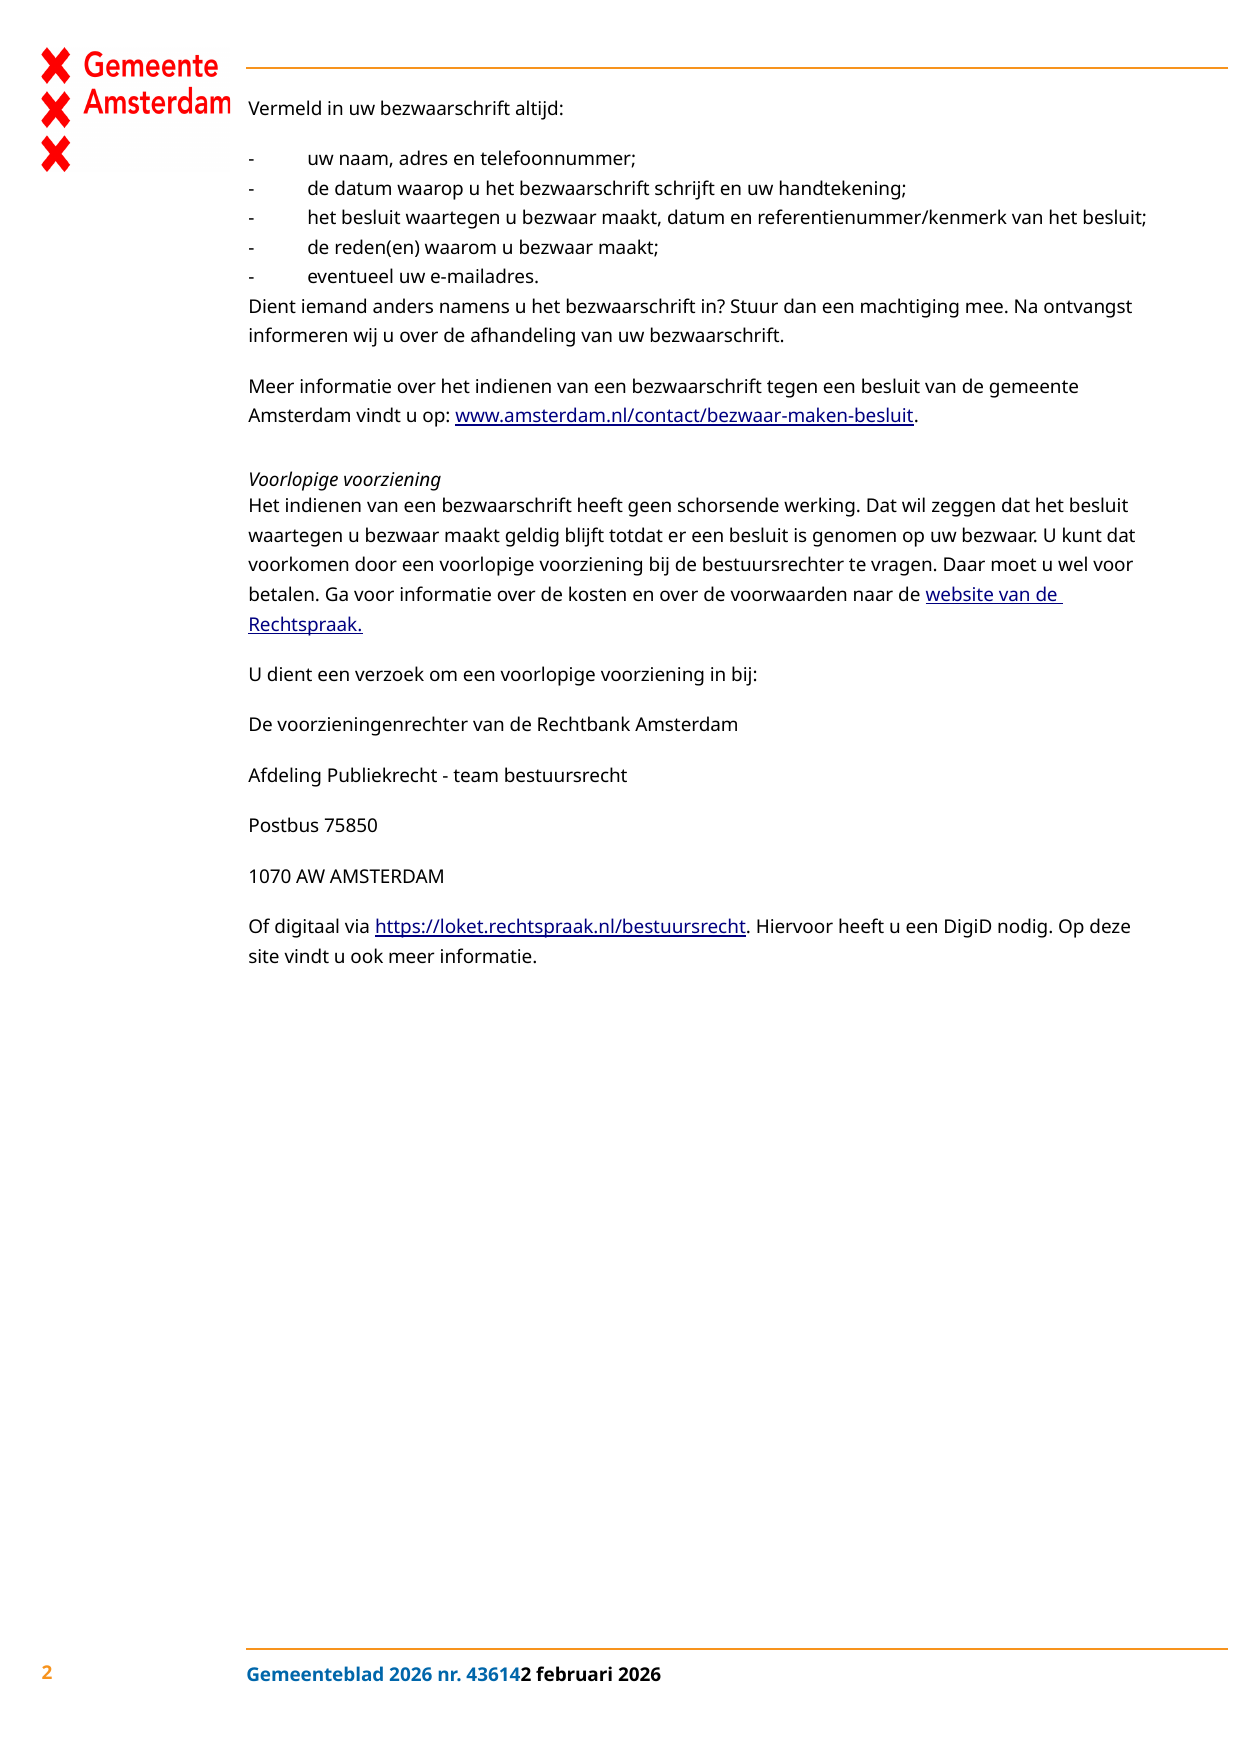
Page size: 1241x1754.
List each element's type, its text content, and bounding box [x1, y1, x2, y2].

text 1070 AW AMSTERDAM [248, 863, 1152, 888]
list de reden(en) waarom u bezwaar maakt; [248, 234, 1152, 260]
text Of digitaal via https://loket.rechtspraak.nl/bestuursrecht. Hiervoor heeft u een DigiD nodig. Op deze site vindt u ook meer informatie. [248, 913, 1152, 968]
text Meer informatie over het indienen van een bezwaarschrift tegen een besluit van de gemeente Amsterdam vindt u op: www.amsterdam.nl/contact/bezwaar-maken-besluit. [248, 373, 1152, 428]
text De voorzieningenrechter van de Rechtbank Amsterdam [248, 712, 1152, 737]
text Vermeld in uw bezwaarschrift altijd: [248, 95, 1152, 121]
list het besluit waartegen u bezwaar maakt, datum en referentienummer/kenmerk van het besluit; [248, 204, 1152, 230]
list eventueel uw e-mailadres. [248, 263, 1152, 289]
text U dient een verzoek om een voorlopige voorziening in bij: [248, 661, 1152, 687]
list uw naam, adres en telefoonnummer; [248, 145, 1152, 171]
text Postbus 75850 [248, 812, 1152, 838]
picture [41, 47, 231, 172]
text Voorlopige voorziening [248, 467, 1152, 492]
text Afdeling Publiekrecht - team bestuursrecht [248, 762, 1152, 788]
text Het indienen van een bezwaarschrift heeft geen schorsende werking. Dat wil zeggen dat het besluit waartegen u bezwaar maakt geldig blijft totdat er een besluit is genomen op uw bezwaar. U kunt dat voorkomen door een voorlopige voorziening bij de bestuursrechter te vragen. Daar moet u wel voor betalen. Ga voor informatie over de kosten en over de voorwaarden naar de website van de Rechtspraak. [248, 492, 1152, 636]
text Dient iemand anders namens u het bezwaarschrift in? Stuur dan een machtiging mee. Na ontvangst informeren wij u over de afhandeling van uw bezwaarschrift. [248, 293, 1152, 348]
list de datum waarop u het bezwaarschrift schrijft en uw handtekening; [248, 175, 1152, 201]
